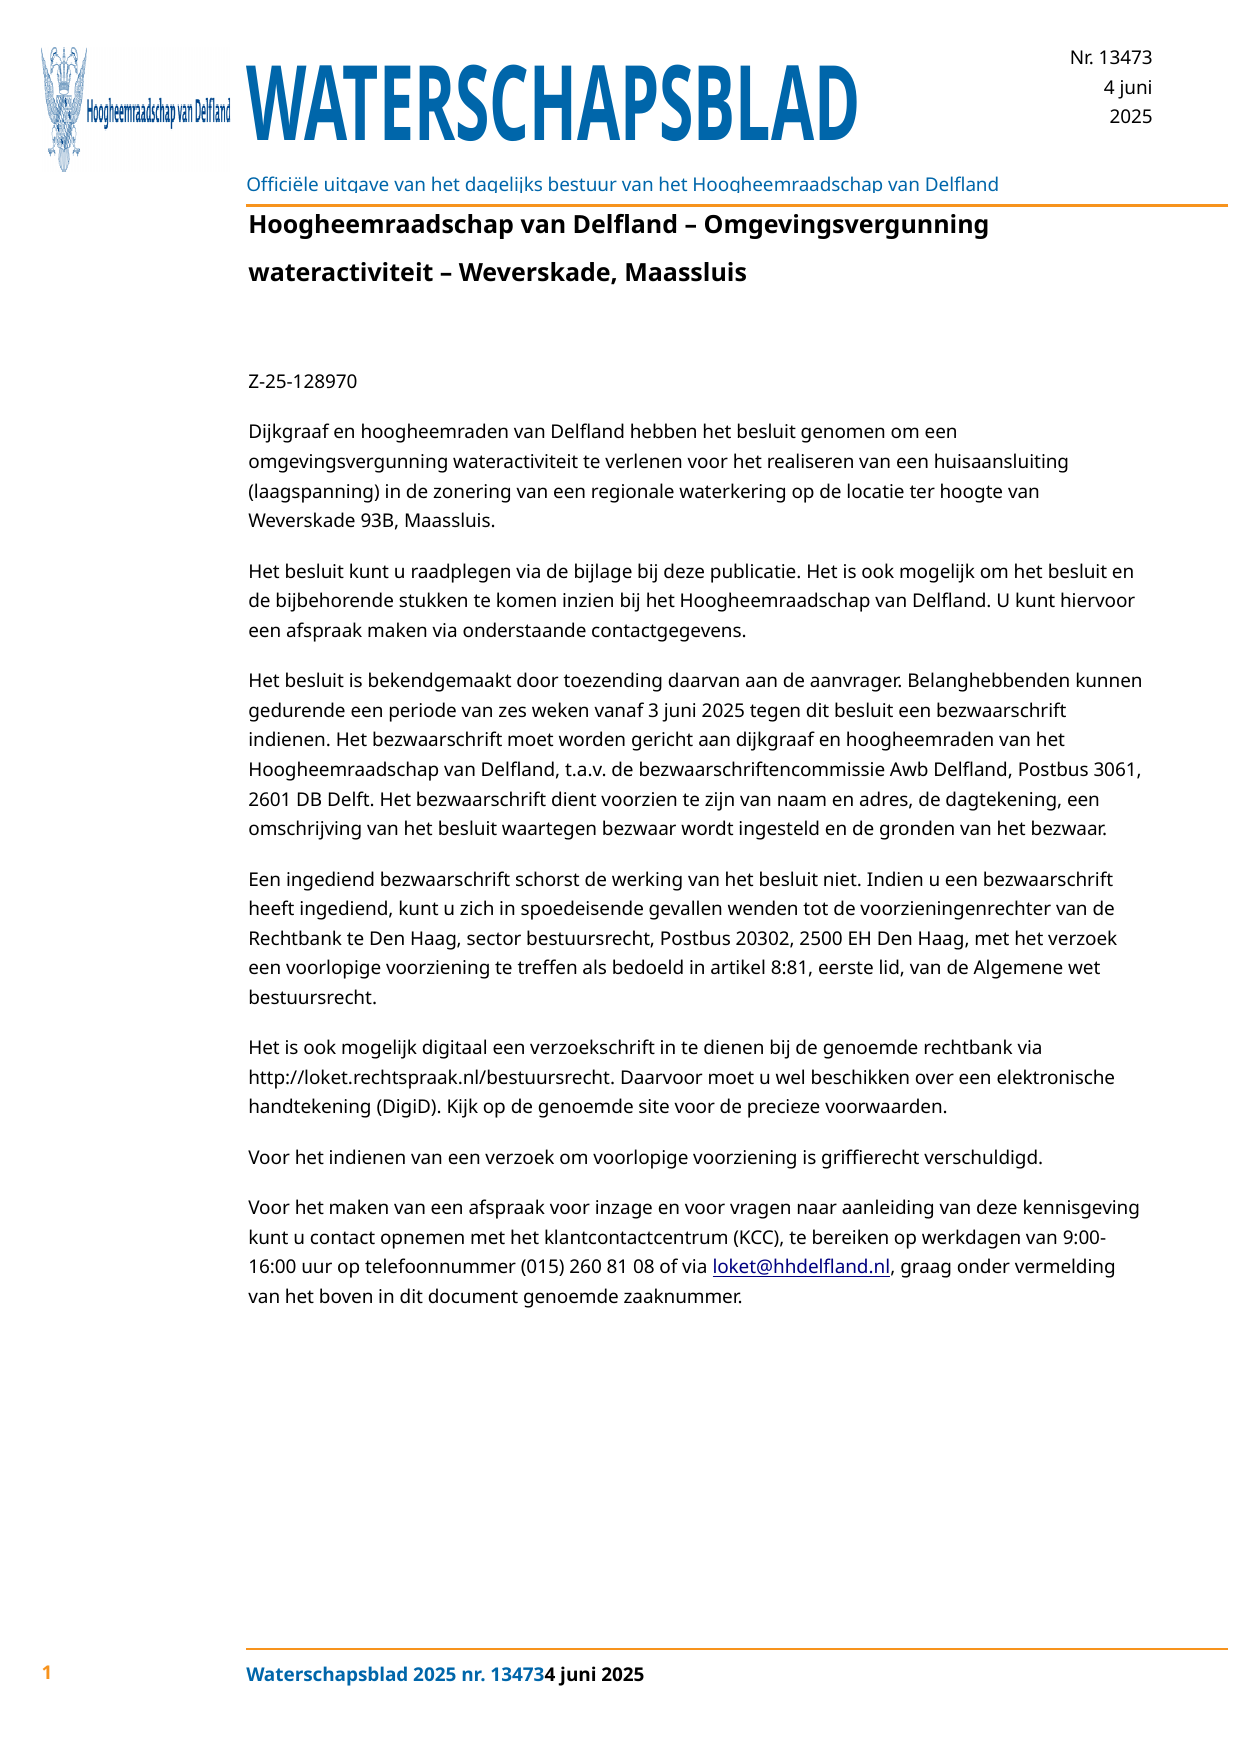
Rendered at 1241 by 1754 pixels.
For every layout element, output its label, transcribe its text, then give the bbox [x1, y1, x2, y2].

text Dijkgraaf en hoogheemraden van Delfland hebben het besluit genomen om een omgevingsvergunning wateractiviteit te verlenen voor het realiseren van een huisaansluiting (laagspanning) in de zonering van een regionale waterkering op de locatie ter hoogte van Weverskade 93B, Maassluis. [248, 419, 1152, 533]
text Voor het maken van een afspraak voor inzage en voor vragen naar aanleiding van deze kennisgeving kunt u contact opnemen met het klantcontactcentrum (KCC), te bereiken op werkdagen van 9:00-16:00 uur op telefoonnummer (015) 260 81 08 of via loket@hhdelfland.nl, graag onder vermelding van het boven in dit document genoemde zaaknummer. [248, 1194, 1152, 1309]
text Het besluit is bekendgemaakt door toezending daarvan aan de aanvrager. Belanghebbenden kunnen gedurende een periode van zes weken vanaf 3 juni 2025 tegen dit besluit een bezwaarschrift indienen. Het bezwaarschrift moet worden gericht aan dijkgraaf en hoogheemraden van het Hoogheemraadschap van Delfland, t.a.v. de bezwaarschriftencommissie Awb Delfland, Postbus 3061, 2601 DB Delft. Het bezwaarschrift dient voorzien te zijn van naam en adres, de dagtekening, een omschrijving van het besluit waartegen bezwaar wordt ingesteld en de gronden van het bezwaar. [248, 667, 1152, 841]
picture [41, 47, 231, 172]
text Z-25-128970 [248, 368, 1152, 394]
text Hoogheemraadschap van Delfland – Omgevingsvergunning wateractiviteit – Weverskade, Maassluis [248, 207, 1152, 288]
text Het is ook mogelijk digitaal een verzoekschrift in te dienen bij de genoemde rechtbank via http://loket.rechtspraak.nl/bestuursrecht. Daarvoor moet u wel beschikken over een elektronische handtekening (DigiD). Kijk op de genoemde site voor de precieze voorwaarden. [248, 1034, 1152, 1119]
text Voor het indienen van een verzoek om voorlopige voorziening is griffierecht verschuldigd. [248, 1144, 1152, 1170]
text Een ingediend bezwaarschrift schorst de werking van het besluit niet. Indien u een bezwaarschrift heeft ingediend, kunt u zich in spoedeisende gevallen wenden tot de voorzieningenrechter van de Rechtbank te Den Haag, sector bestuursrecht, Postbus 20302, 2500 EH Den Haag, met het verzoek een voorlopige voorziening te treffen als bedoeld in artikel 8:81, eerste lid, van de Algemene wet bestuursrecht. [248, 866, 1152, 1010]
text Het besluit kunt u raadplegen via de bijlage bij deze publicatie. Het is ook mogelijk om het besluit en de bijbehorende stukken te komen inzien bij het Hoogheemraadschap van Delfland. U kunt hiervoor een afspraak maken via onderstaande contactgegevens. [248, 558, 1152, 643]
